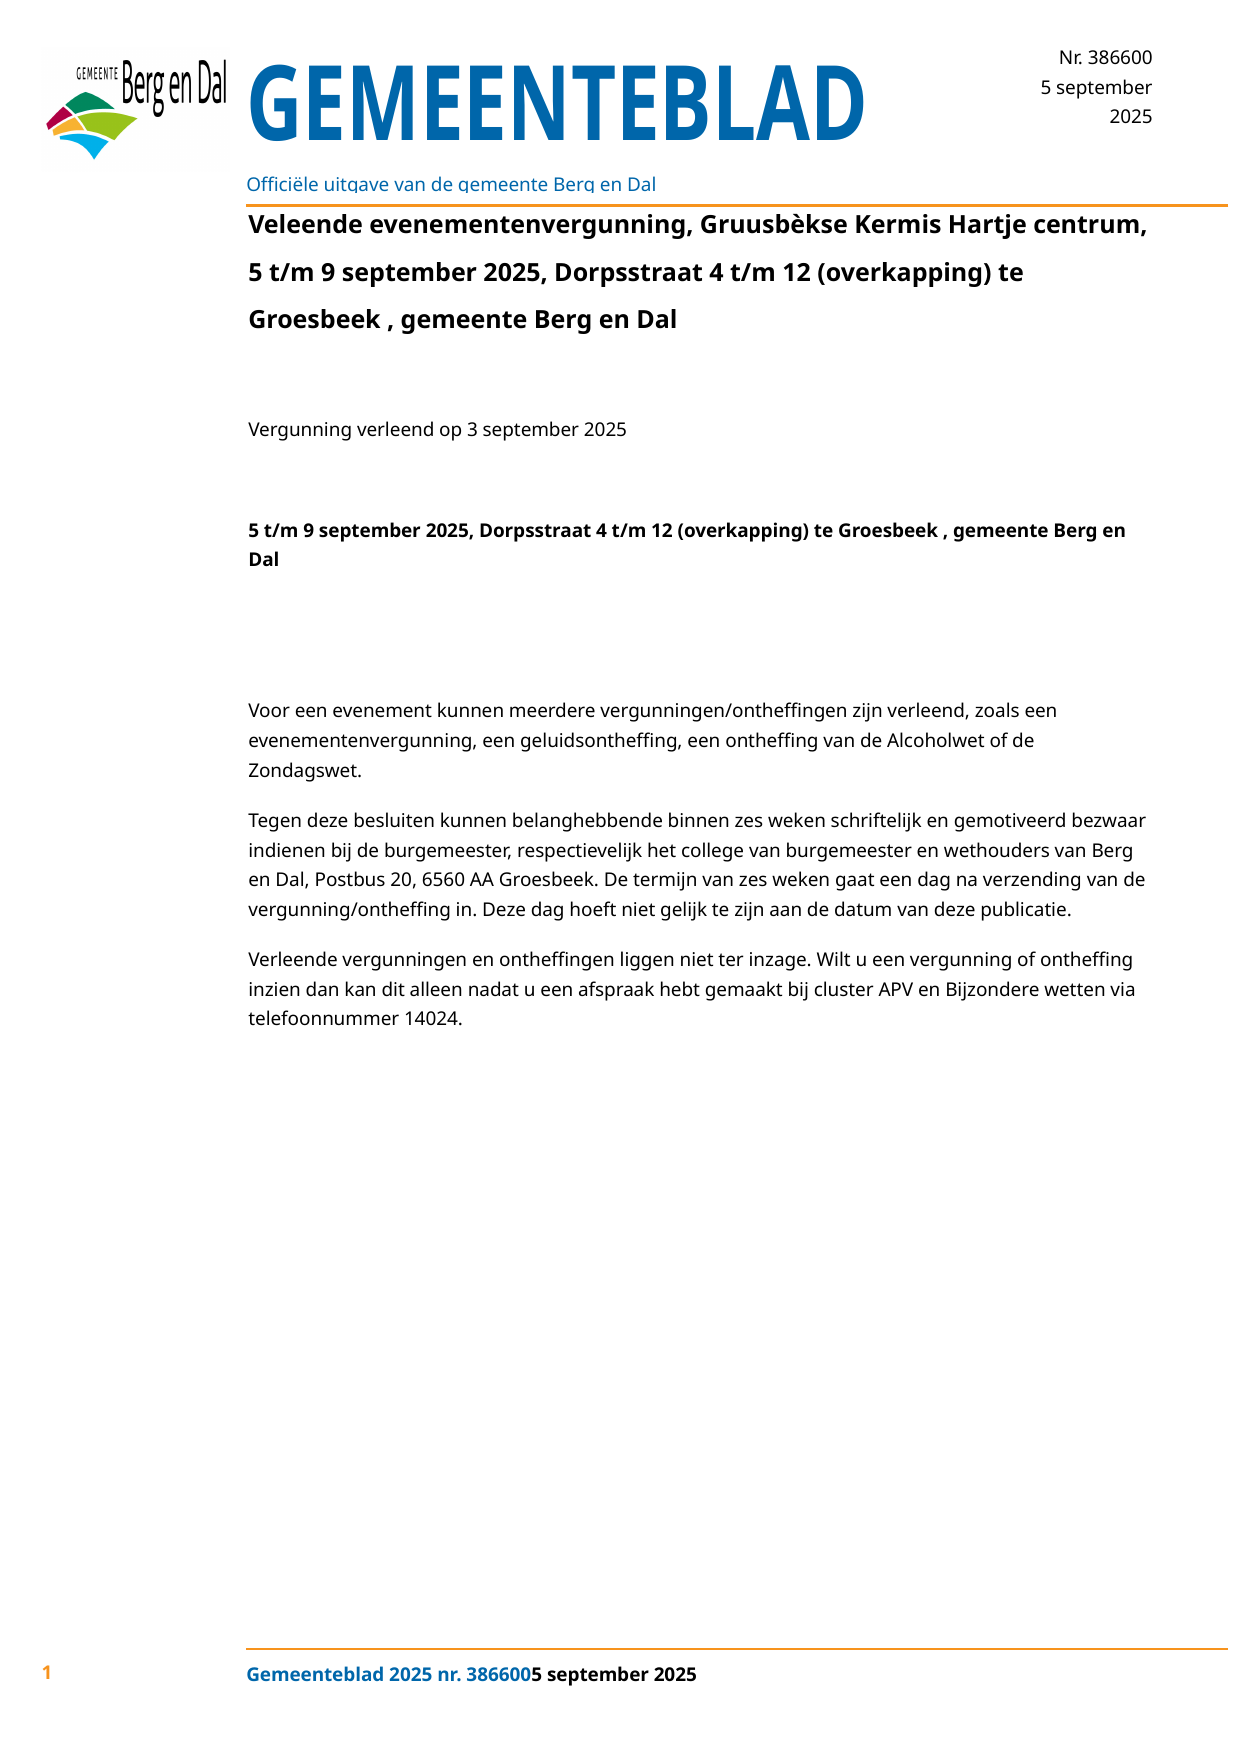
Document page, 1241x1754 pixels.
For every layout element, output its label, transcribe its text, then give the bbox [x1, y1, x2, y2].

text Voor een evenement kunnen meerdere vergunningen/ontheffingen zijn verleend, zoals een evenementenvergunning, een geluidsontheffing, een ontheffing van de Alcoholwet of de Zondagswet. [248, 698, 1152, 782]
text 5 t/m 9 september 2025, Dorpsstraat 4 t/m 12 (overkapping) te Groesbeek , gemeente Berg en Dal [248, 517, 1152, 572]
text Verleende vergunningen en ontheffingen liggen niet ter inzage. Wilt u een vergunning of ontheffing inzien dan kan dit alleen nadat u een afspraak hebt gemaakt bij cluster APV en Bijzondere wetten via telefoonnummer 14024. [248, 946, 1152, 1031]
text Vergunning verleend op 3 september 2025 [248, 416, 1152, 442]
text Tegen deze besluiten kunnen belanghebbende binnen zes weken schriftelijk en gemotiveerd bezwaar indienen bij de burgemeester, respectievelijk het college van burgemeester en wethouders van Berg en Dal, Postbus 20, 6560 AA Groesbeek. De termijn van zes weken gaat een dag na verzending van de vergunning/ontheffing in. Deze dag hoeft niet gelijk te zijn aan de datum van deze publicatie. [248, 807, 1152, 922]
picture [41, 47, 231, 172]
text Veleende evenementenvergunning, Gruusbèkse Kermis Hartje centrum, 5 t/m 9 september 2025, Dorpsstraat 4 t/m 12 (overkapping) te Groesbeek , gemeente Berg en Dal [248, 207, 1152, 336]
